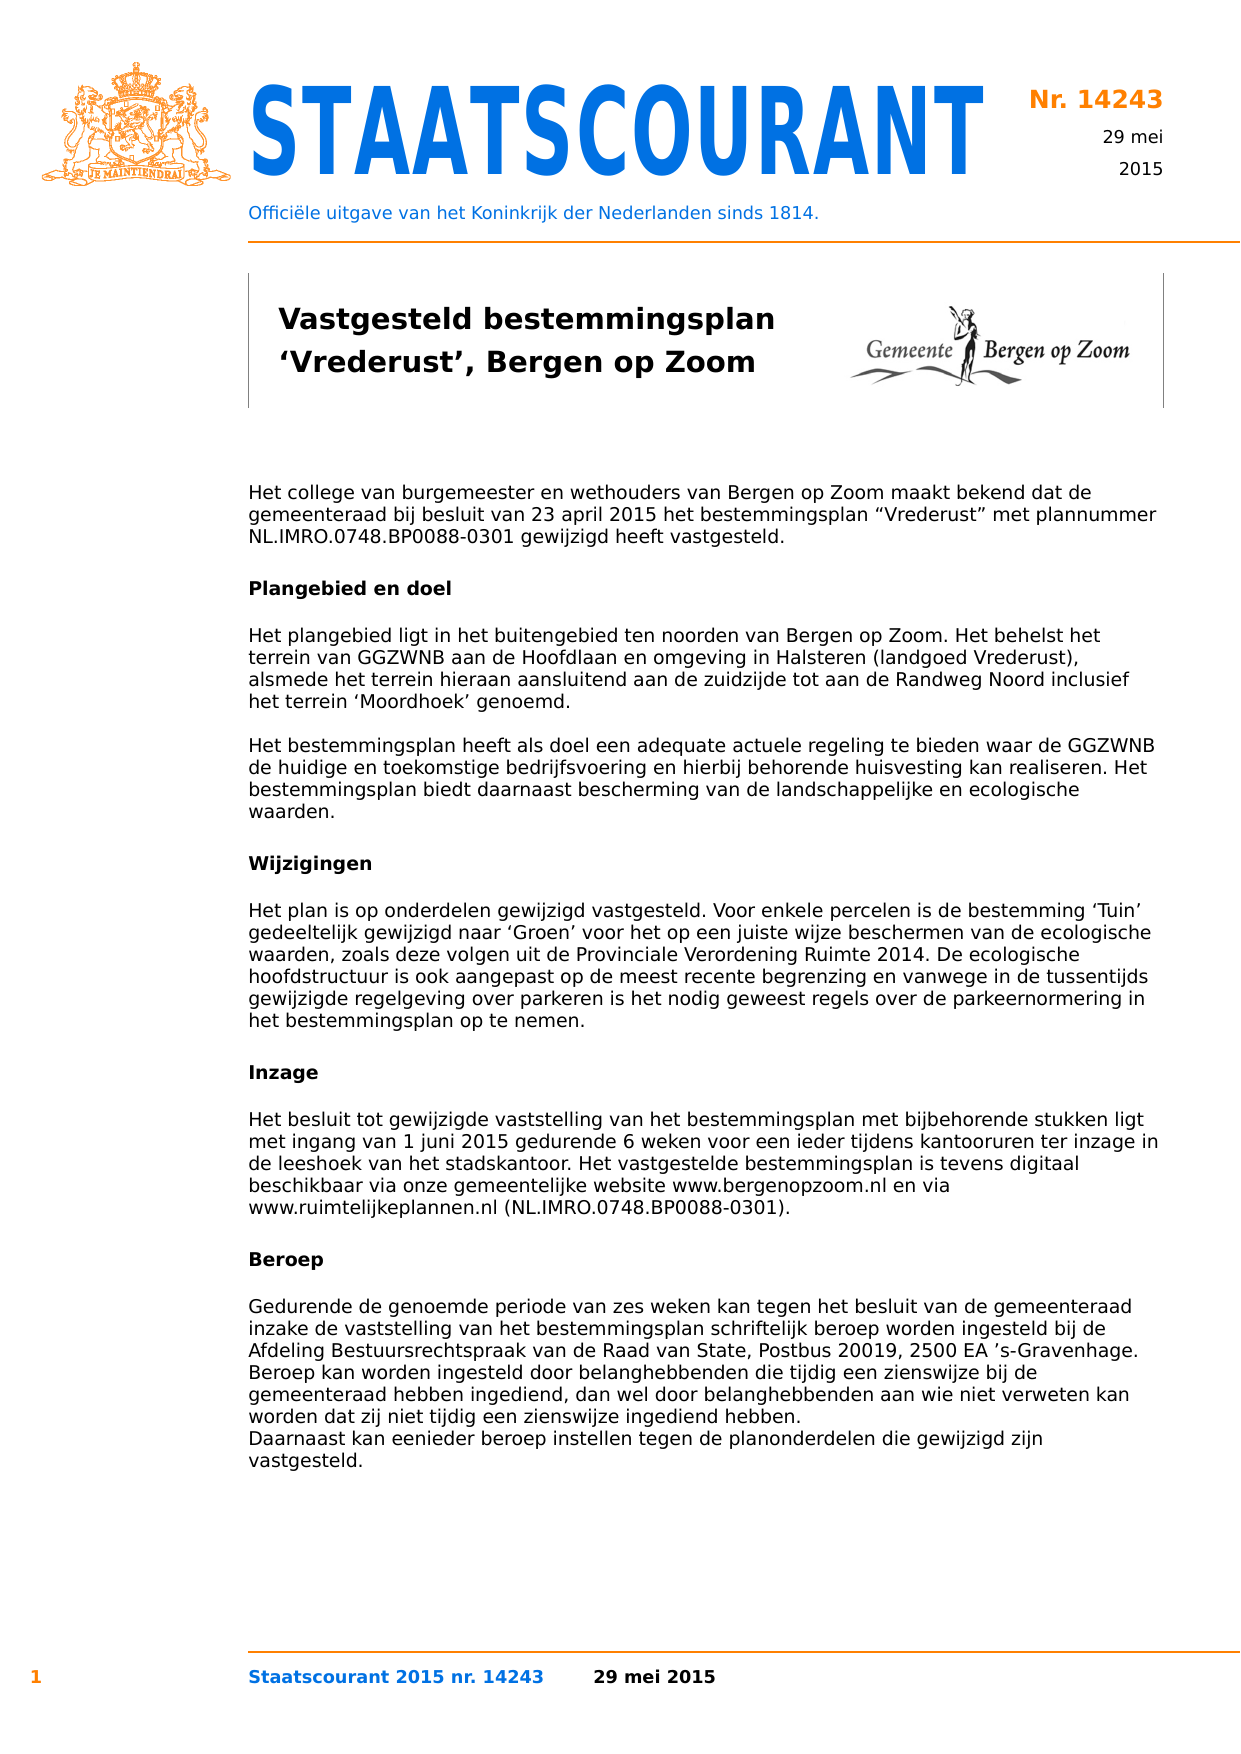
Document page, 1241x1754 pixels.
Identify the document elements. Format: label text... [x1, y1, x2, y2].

text Het bestemmingsplan heeft als doel een adequate actuele regeling te bieden waar de GGZWNB de huidige en toekomstige bedrijfsvoering en hierbij behorende huisvesting kan realiseren. Het bestemmingsplan biedt daarnaast bescherming van de landschappelijke en ecologische waarden. [248, 735, 1163, 823]
subtitle Inzage [248, 1062, 1163, 1084]
text Gedurende de genoemde periode van zes weken kan tegen het besluit van de gemeenteraad inzake de vaststelling van het bestemmingsplan schriftelijk beroep worden ingesteld bij de Afdeling Bestuursrechtspraak van de Raad van State, Postbus 20019, 2500 EA ’s-Gravenhage. Beroep kan worden ingesteld door belanghebbenden die tijdig een zienswijze bij de gemeenteraad hebben ingediend, dan wel door belanghebbenden aan wie niet verweten kan worden dat zij niet tijdig een zienswijze ingediend hebben. [248, 1296, 1163, 1427]
text Het college van burgemeester en wethouders van Bergen op Zoom maakt bekend dat de gemeenteraad bij besluit van 23 april 2015 het bestemmingsplan “Vrederust” met plannummer NL.IMRO.0748.BP0088-0301 gewijzigd heeft vastgesteld. [248, 482, 1163, 548]
subtitle Vastgesteld bestemmingsplan ‘Vrederust’, Bergen op Zoom [249, 273, 1163, 408]
table_cell Officiële uitgave van het Koninkrijk der Nederlanden sinds 1814. [248, 203, 1240, 241]
table_cell 29 mei [998, 121, 1240, 153]
text Daarnaast kan eenieder beroep instellen tegen de planonderdelen die gewijzigd zijn vastgesteld. [248, 1427, 1163, 1471]
subtitle Plangebied en doel [248, 578, 1163, 600]
picture [41, 62, 231, 186]
text Het plan is op onderdelen gewijzigd vastgesteld. Voor enkele percelen is de bestemming ‘Tuin’ gedeeltelijk gewijzigd naar ‘Groen’ voor het op een juiste wijze beschermen van de ecologische waarden, zoals deze volgen uit de Provinciale Verordening Ruimte 2014. De ecologische hoofdstructuur is ook aangepast op de meest recente begrenzing en vanwege in de tussentijds gewijzigde regelgeving over parkeren is het nodig geweest regels over de parkeernormering in het bestemmingsplan op te nemen. [248, 900, 1163, 1032]
table_header STAATSCOURANT [248, 62, 998, 203]
table_cell 2015 [998, 153, 1240, 203]
subtitle Wijzigingen [248, 853, 1163, 875]
table_header Nr. 14243 [998, 62, 1240, 121]
table_header [25, 62, 248, 241]
text Het plangebied ligt in het buitengebied ten noorden van Bergen op Zoom. Het behelst het terrein van GGZWNB aan de Hoofdlaan en omgeving in Halsteren (landgoed Vrederust), alsmede het terrein hieraan aansluitend aan de zuidzijde tot aan de Randweg Noord inclusief het terrein ‘Moordhoek’ genoemd. [248, 625, 1163, 713]
subtitle Beroep [248, 1249, 1163, 1271]
picture [844, 302, 1134, 391]
text Het besluit tot gewijzigde vaststelling van het bestemmingsplan met bijbehorende stukken ligt met ingang van 1 juni 2015 gedurende 6 weken voor een ieder tijdens kantooruren ter inzage in de leeshoek van het stadskantoor. Het vastgestelde bestemmingsplan is tevens digitaal beschikbaar via onze gemeentelijke website www.bergenopzoom.nl en via www.ruimtelijkeplannen.nl (NL.IMRO.0748.BP0088-0301). [248, 1109, 1163, 1219]
